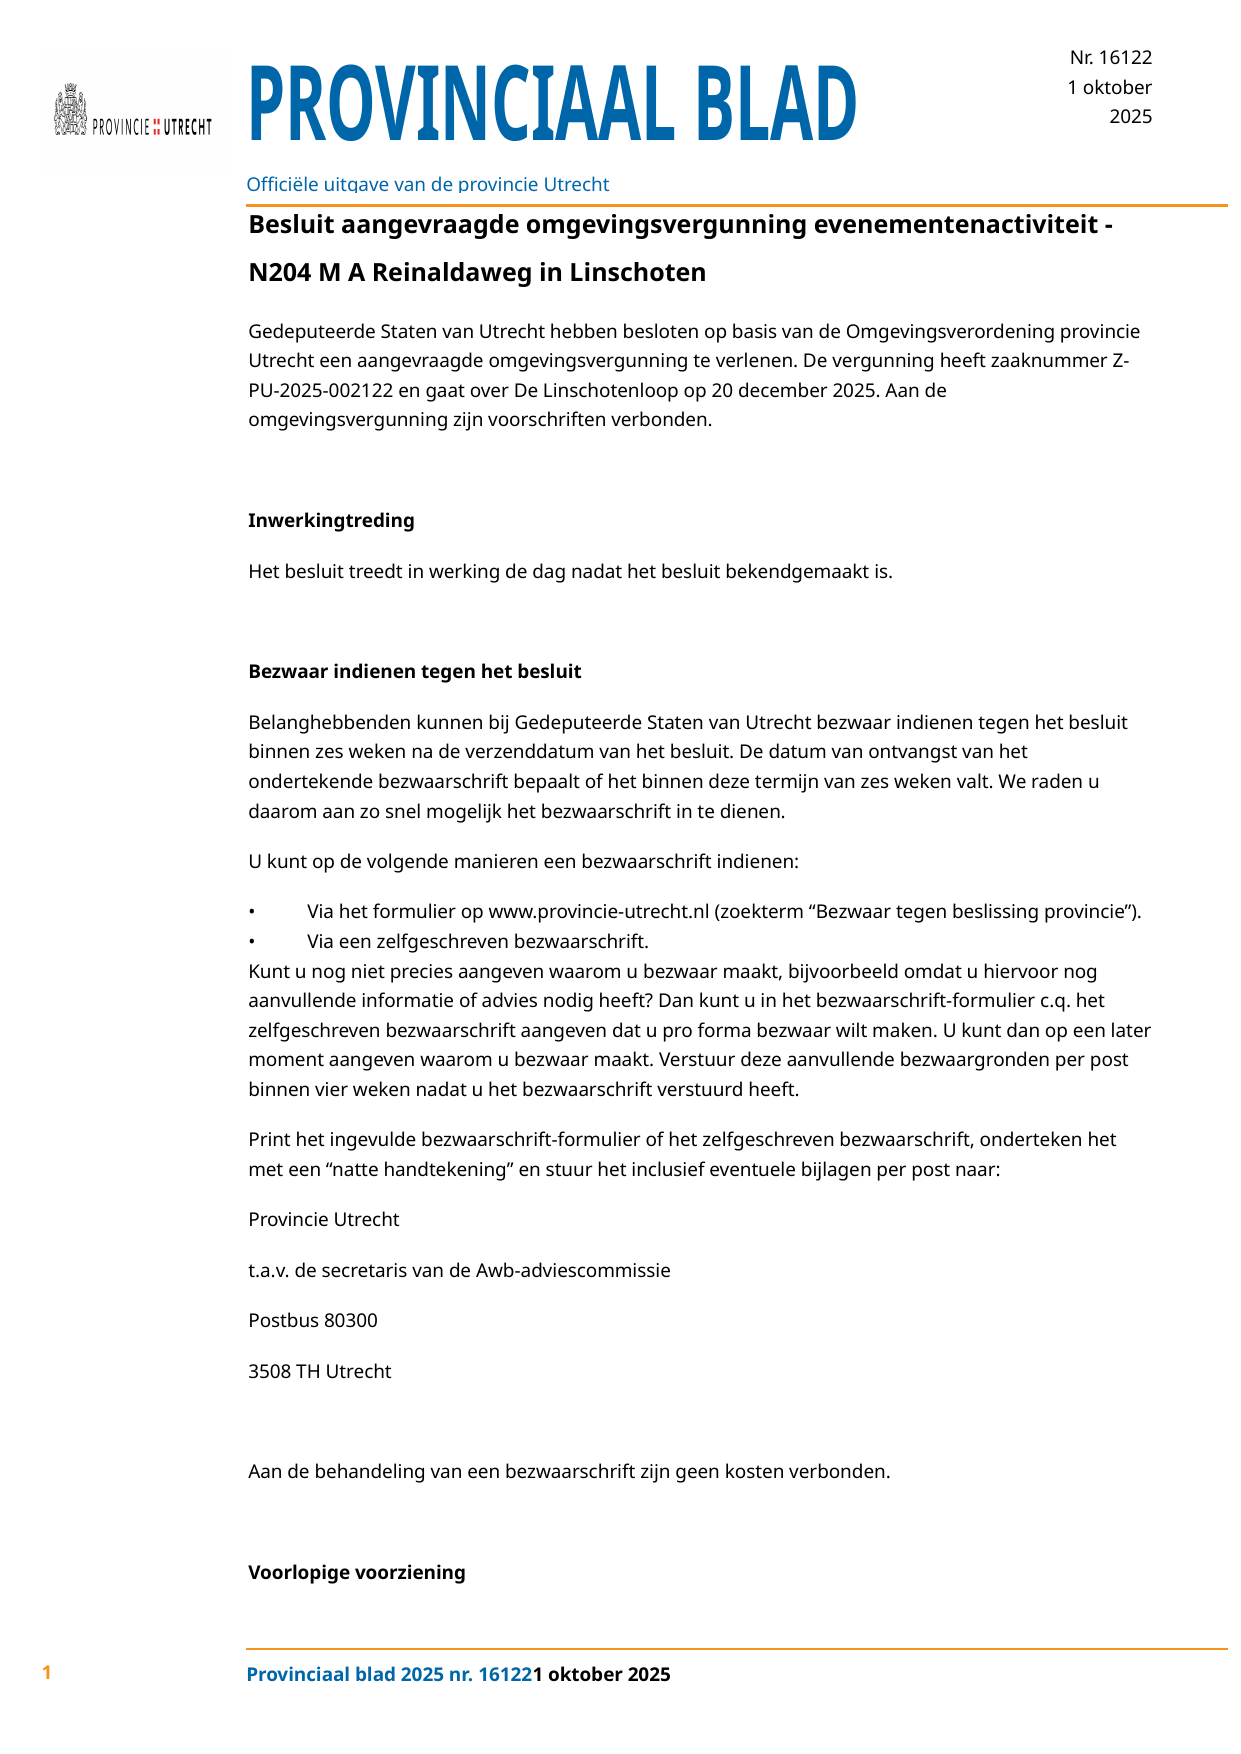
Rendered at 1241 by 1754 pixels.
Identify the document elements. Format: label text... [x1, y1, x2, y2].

list Via een zelfgeschreven bezwaarschrift. [248, 928, 1152, 954]
text Postbus 80300 [248, 1307, 1152, 1333]
text Het besluit treedt in werking de dag nadat het besluit bekendgemaakt is. [248, 558, 1152, 584]
text Besluit aangevraagde omgevingsvergunning evenementenactiviteit - N204 M A Reinaldaweg in Linschoten [248, 207, 1152, 288]
text Provincie Utrecht [248, 1207, 1152, 1232]
text Aan de behandeling van een bezwaarschrift zijn geen kosten verbonden. [248, 1459, 1152, 1484]
list Via het formulier op www.provincie-utrecht.nl (zoekterm “Bezwaar tegen beslissing provincie”). [248, 899, 1152, 924]
text Belanghebbenden kunnen bij Gedeputeerde Staten van Utrecht bezwaar indienen tegen het besluit binnen zes weken na de verzenddatum van het besluit. De datum van ontvangst van het ondertekende bezwaarschrift bepaalt of het binnen deze termijn van zes weken valt. We raden u daarom aan zo snel mogelijk het bezwaarschrift in te dienen. [248, 709, 1152, 824]
text Gedeputeerde Staten van Utrecht hebben besloten op basis van de Omgevingsverordening provincie Utrecht een aangevraagde omgevingsvergunning te verlenen. De vergunning heeft zaaknummer Z-PU-2025-002122 en gaat over De Linschotenloop op 20 december 2025. Aan de omgevingsvergunning zijn voorschriften verbonden. [248, 318, 1152, 432]
text 3508 TH Utrecht [248, 1358, 1152, 1384]
text Print het ingevulde bezwaarschrift-formulier of het zelfgeschreven bezwaarschrift, onderteken het met een “natte handtekening” en stuur het inclusief eventuele bijlagen per post naar: [248, 1127, 1152, 1182]
text U kunt op de volgende manieren een bezwaarschrift indienen: [248, 848, 1152, 874]
text Kunt u nog niet precies aangeven waarom u bezwaar maakt, bijvoorbeeld omdat u hiervoor nog aanvullende informatie of advies nodig heeft? Dan kunt u in het bezwaarschrift-formulier c.q. het zelfgeschreven bezwaarschrift aangeven dat u pro forma bezwaar wilt maken. U kunt dan op een later moment aangeven waarom u bezwaar maakt. Verstuur deze aanvullende bezwaargronden per post binnen vier weken nadat u het bezwaarschrift verstuurd heeft. [248, 958, 1152, 1102]
picture [41, 47, 231, 172]
text Bezwaar indienen tegen het besluit [248, 659, 1152, 684]
text Voorlopige voorziening [248, 1559, 1152, 1585]
text Inwerkingtreding [248, 507, 1152, 533]
text t.a.v. de secretaris van de Awb-adviescommissie [248, 1257, 1152, 1283]
